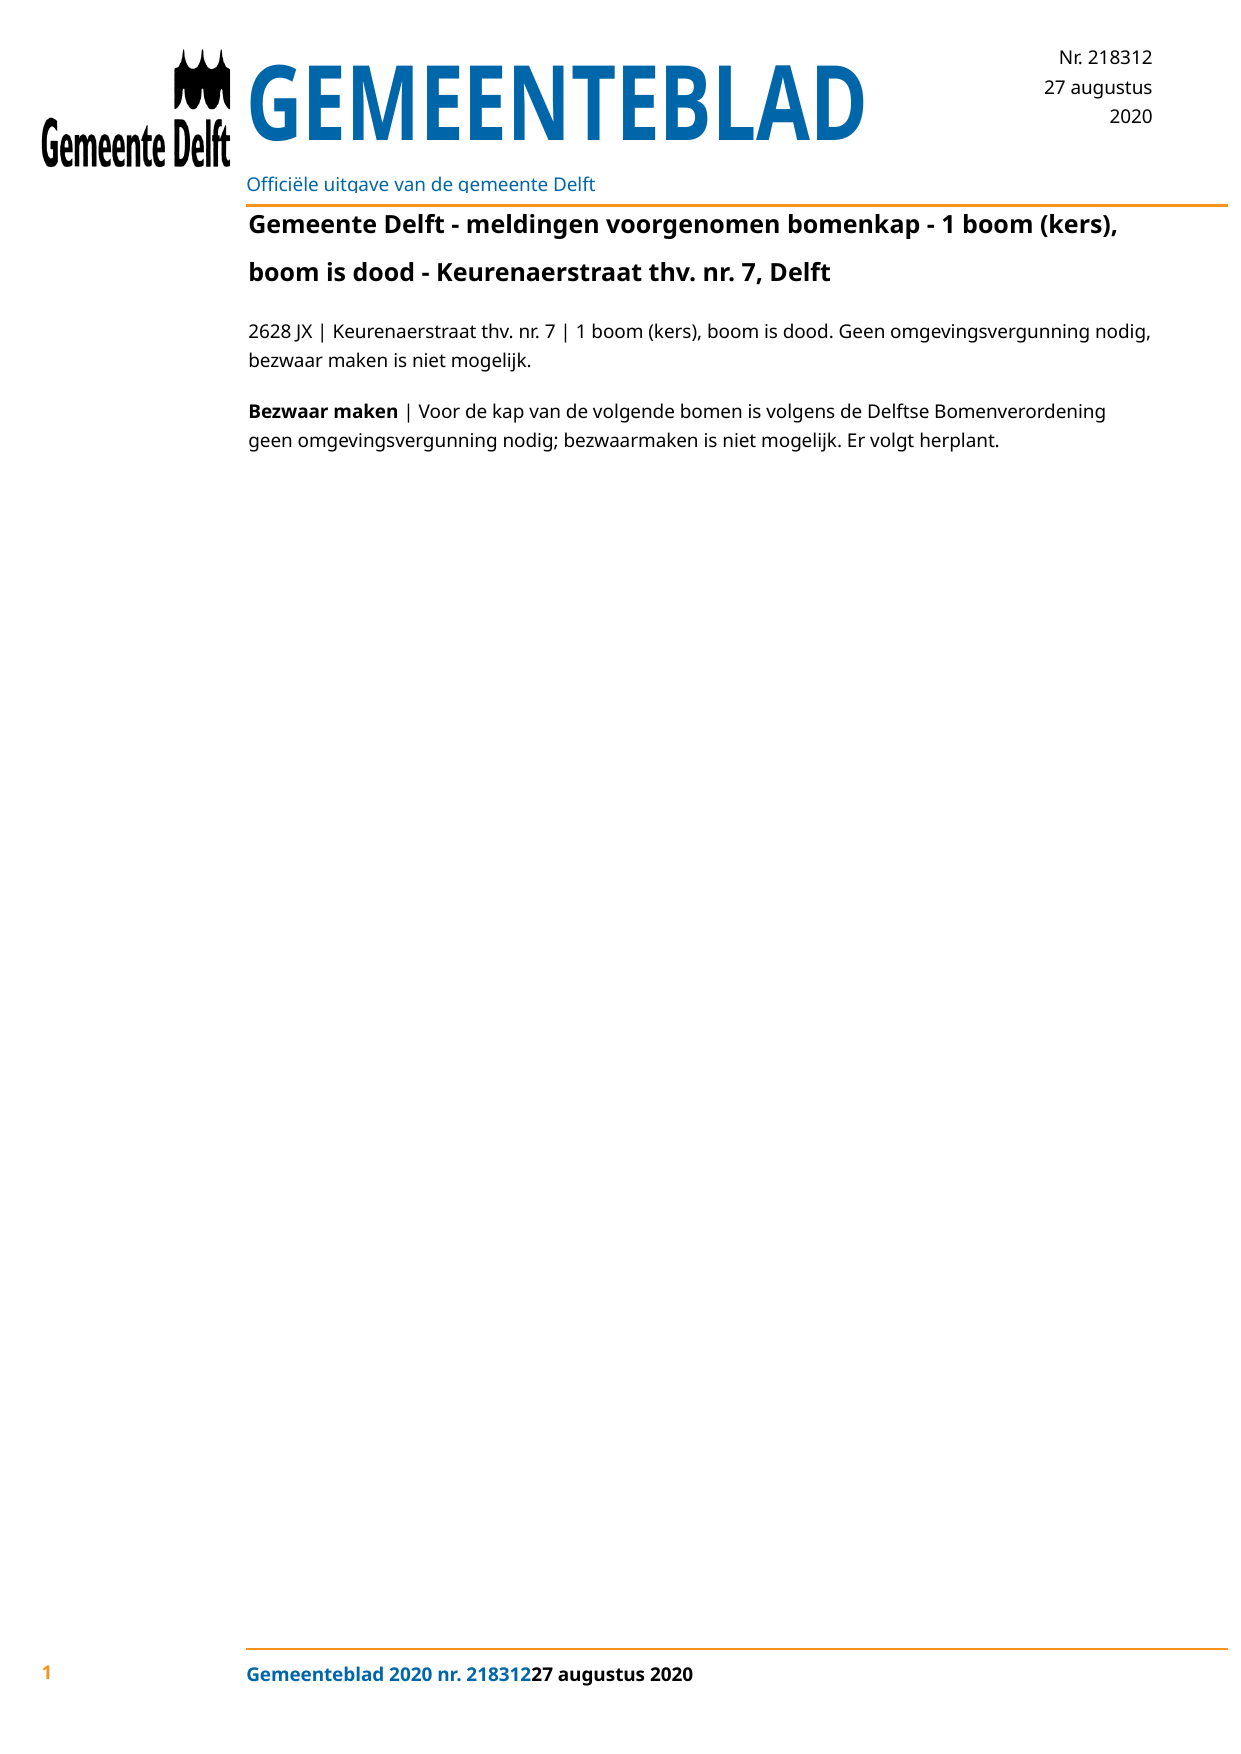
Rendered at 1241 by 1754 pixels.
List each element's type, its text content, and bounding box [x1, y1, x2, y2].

text Bezwaar maken | Voor de kap van de volgende bomen is volgens de Delftse Bomenverordening geen omgevingsvergunning nodig; bezwaarmaken is niet mogelijk. Er volgt herplant. [248, 398, 1152, 453]
text 2628 JX | Keurenaerstraat thv. nr. 7 | 1 boom (kers), boom is dood. Geen omgevingsvergunning nodig, bezwaar maken is niet mogelijk. [248, 318, 1152, 373]
picture [41, 47, 231, 172]
text Gemeente Delft - meldingen voorgenomen bomenkap - 1 boom (kers), boom is dood - Keurenaerstraat thv. nr. 7, Delft [248, 207, 1152, 288]
